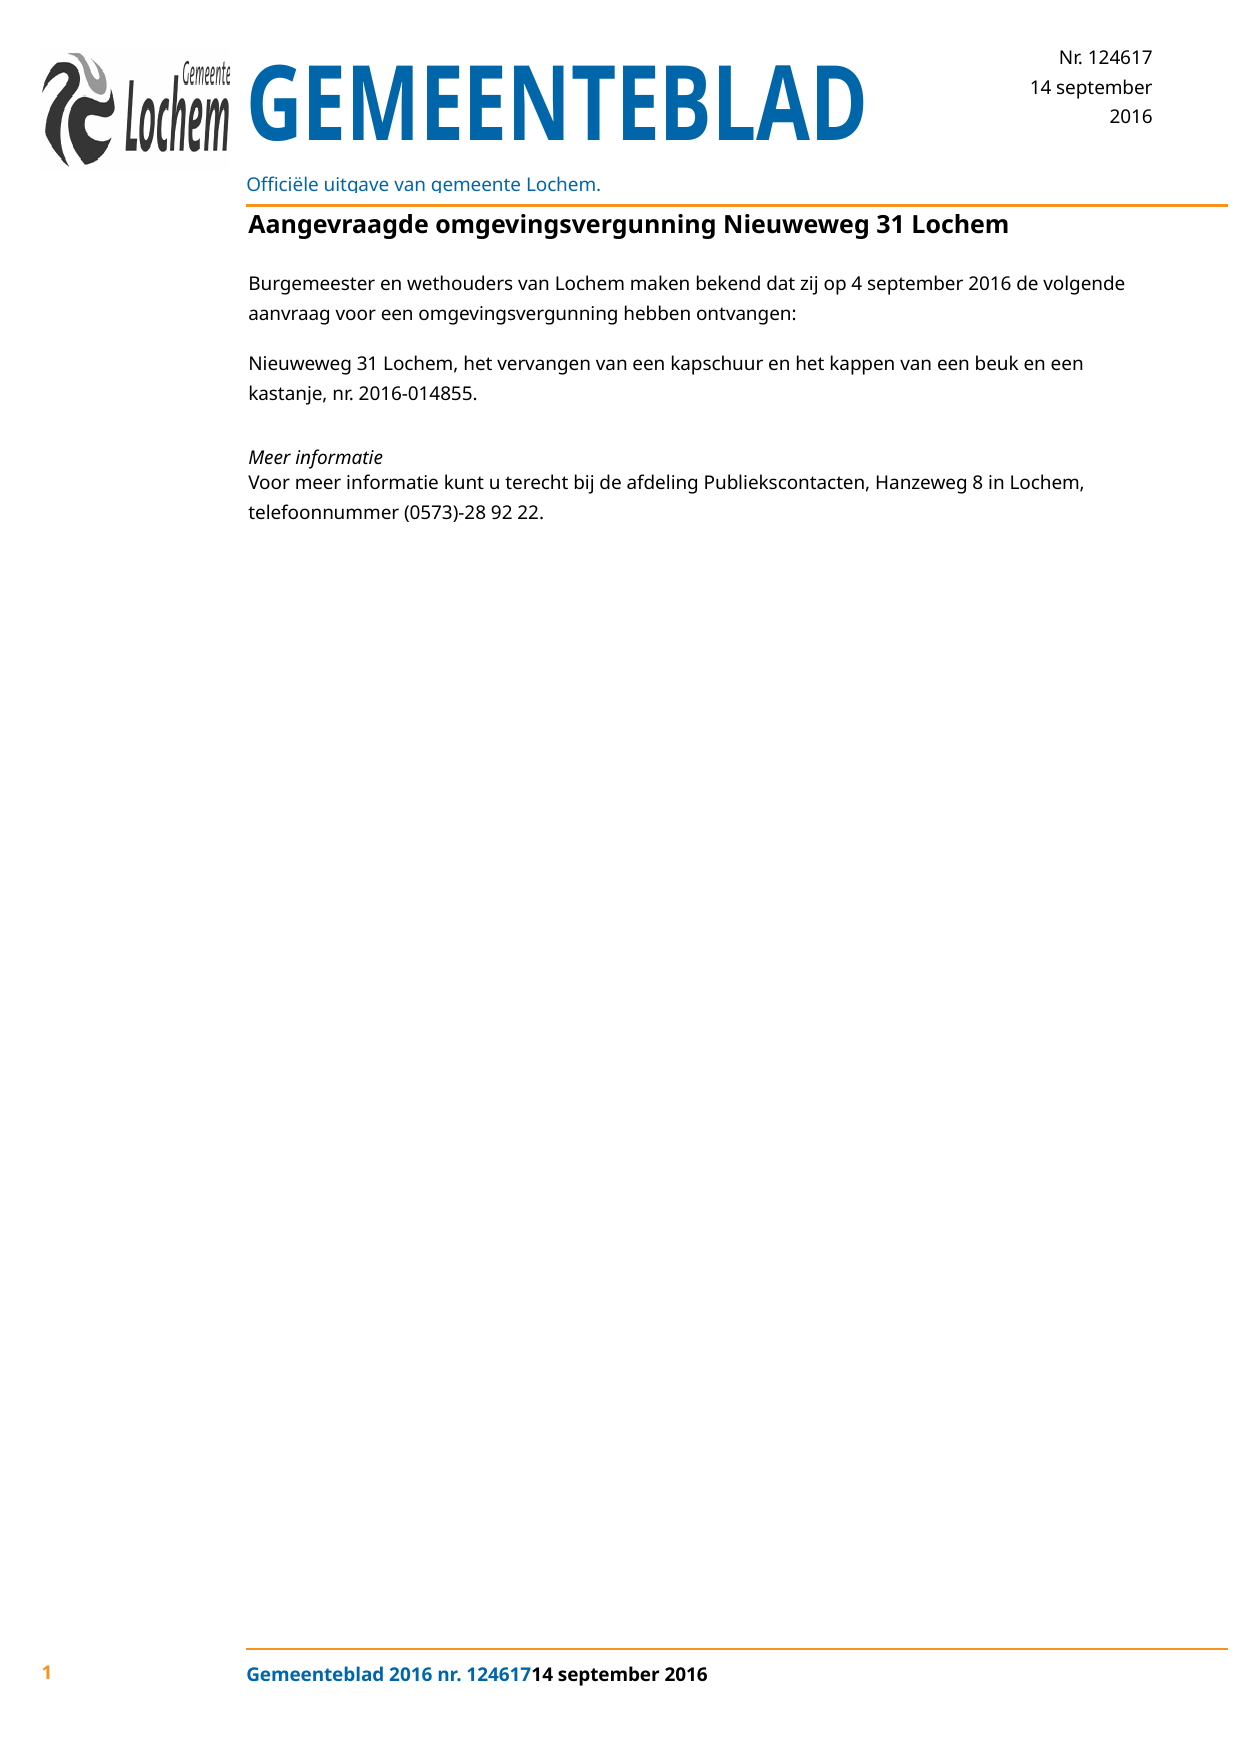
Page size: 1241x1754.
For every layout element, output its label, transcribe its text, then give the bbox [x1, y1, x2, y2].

text Aangevraagde omgevingsvergunning Nieuweweg 31 Lochem [248, 207, 1152, 241]
text Nieuweweg 31 Lochem, het vervangen van een kapschuur en het kappen van een beuk en een kastanje, nr. 2016-014855. [248, 350, 1152, 406]
text Burgemeester en wethouders van Lochem maken bekend dat zij op 4 september 2016 de volgende aanvraag voor een omgevingsvergunning hebben ontvangen: [248, 270, 1152, 326]
picture [41, 47, 231, 172]
text Voor meer informatie kunt u terecht bij de afdeling Publiekscontacten, Hanzeweg 8 in Lochem, telefoonnummer (0573)-28 92 22. [248, 469, 1152, 525]
text Meer informatie [248, 444, 1152, 469]
